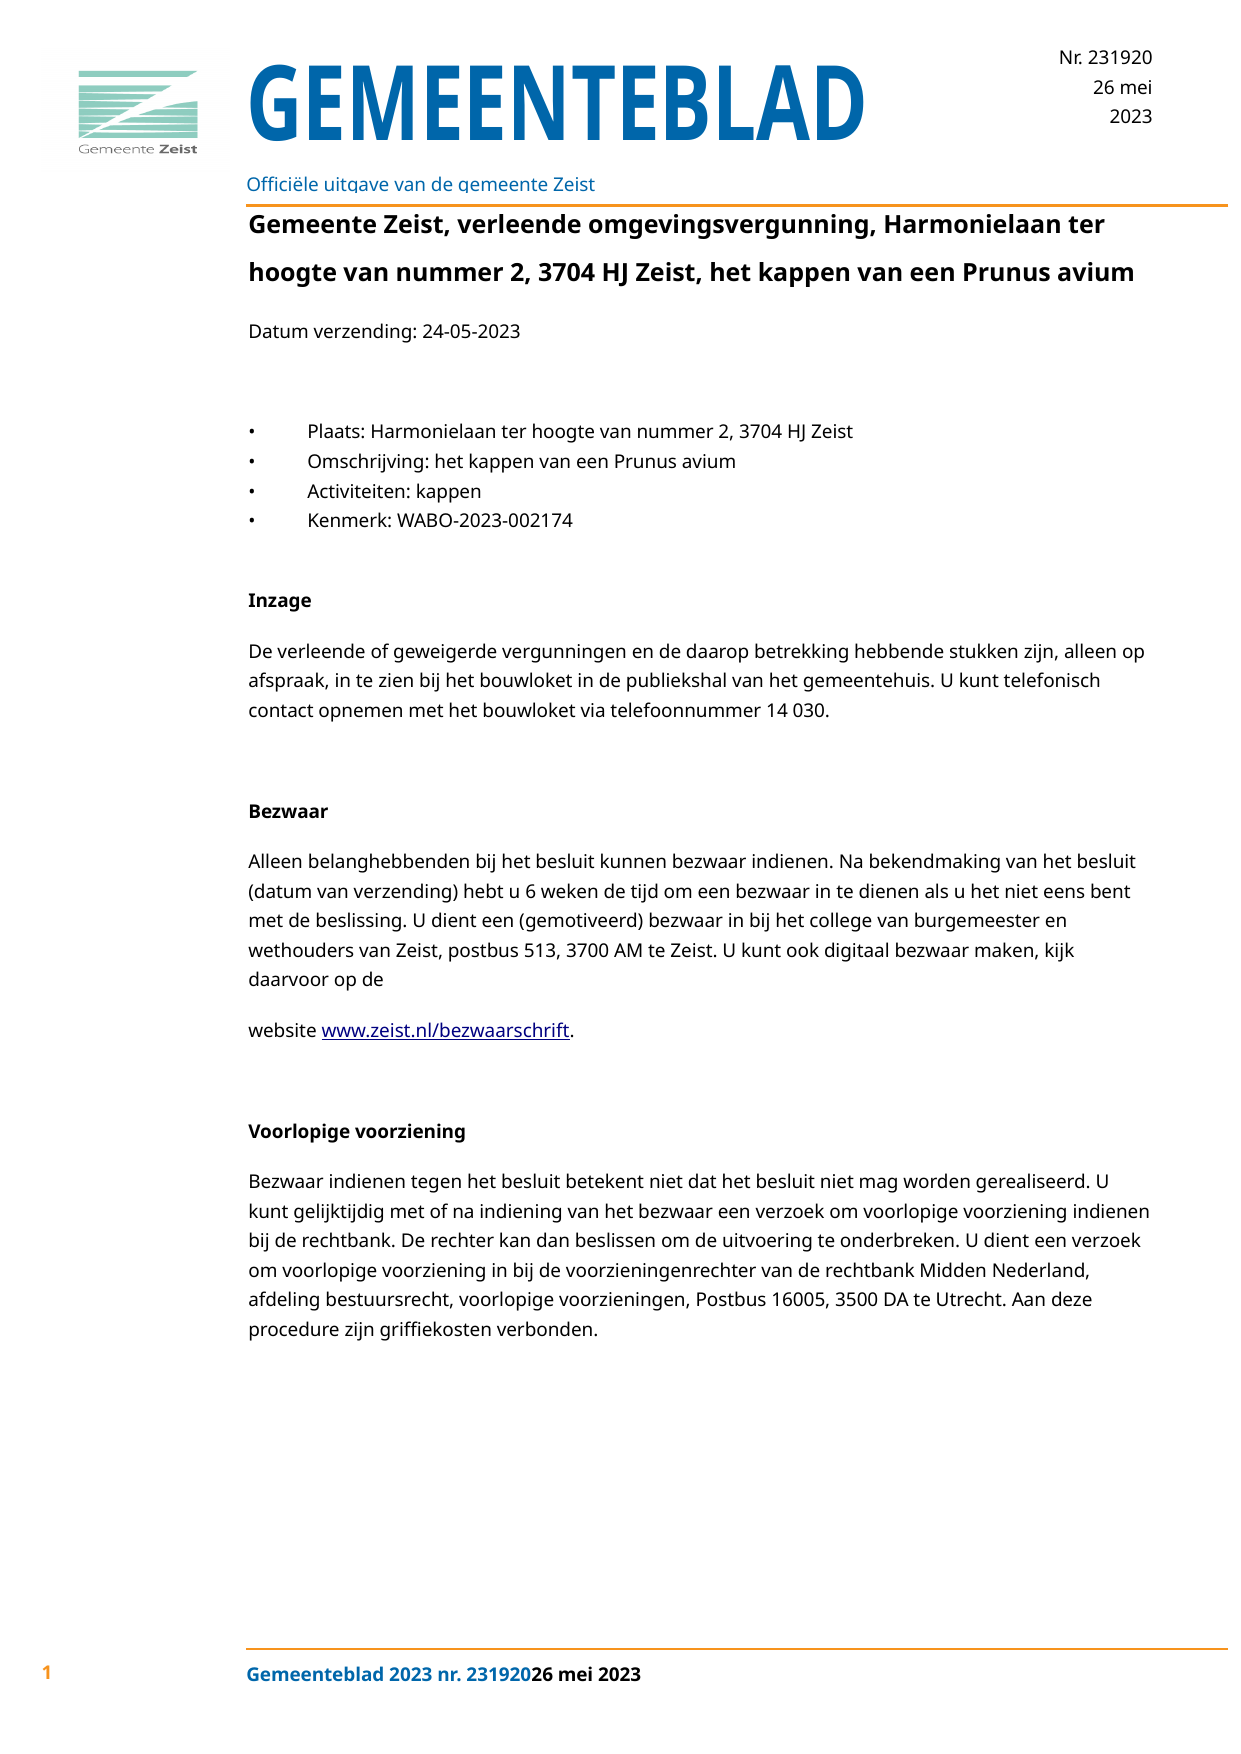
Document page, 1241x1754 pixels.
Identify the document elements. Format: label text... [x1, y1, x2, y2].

text Voorlopige voorziening [248, 1118, 1152, 1144]
list Activiteiten: kappen [248, 478, 1152, 504]
list Plaats: Harmonielaan ter hoogte van nummer 2, 3704 HJ Zeist [248, 419, 1152, 444]
text Bezwaar indienen tegen het besluit betekent niet dat het besluit niet mag worden gerealiseerd. U kunt gelijktijdig met of na indiening van het bezwaar een verzoek om voorlopige voorziening indienen bij de rechtbank. De rechter kan dan beslissen om de uitvoering te onderbreken. U dient een verzoek om voorlopige voorziening in bij de voorzieningenrechter van de rechtbank Midden Nederland, afdeling bestuursrecht, voorlopige voorzieningen, Postbus 16005, 3500 DA te Utrecht. Aan deze procedure zijn griffiekosten verbonden. [248, 1168, 1152, 1342]
text website www.zeist.nl/bezwaarschrift. [248, 1017, 1152, 1043]
picture [41, 47, 231, 172]
text Gemeente Zeist, verleende omgevingsvergunning, Harmonielaan ter hoogte van nummer 2, 3704 HJ Zeist, het kappen van een Prunus avium [248, 207, 1152, 288]
text Alleen belanghebbenden bij het besluit kunnen bezwaar indienen. Na bekendmaking van het besluit (datum van verzending) hebt u 6 weken de tijd om een bezwaar in te dienen als u het niet eens bent met de beslissing. U dient een (gemotiveerd) bezwaar in bij het college van burgemeester en wethouders van Zeist, postbus 513, 3700 AM te Zeist. U kunt ook digitaal bezwaar maken, kijk daarvoor op de [248, 848, 1152, 992]
text Bezwaar [248, 798, 1152, 824]
text De verleende of geweigerde vergunningen en de daarop betrekking hebbende stukken zijn, alleen op afspraak, in te zien bij het bouwloket in de publiekshal van het gemeentehuis. U kunt telefonisch contact opnemen met het bouwloket via telefoonnummer 14 030. [248, 638, 1152, 723]
list Kenmerk: WABO-2023-002174 [248, 507, 1152, 533]
list Omschrijving: het kappen van een Prunus avium [248, 448, 1152, 474]
text Datum verzending: 24-05-2023 [248, 318, 1152, 344]
text Inzage [248, 587, 1152, 613]
